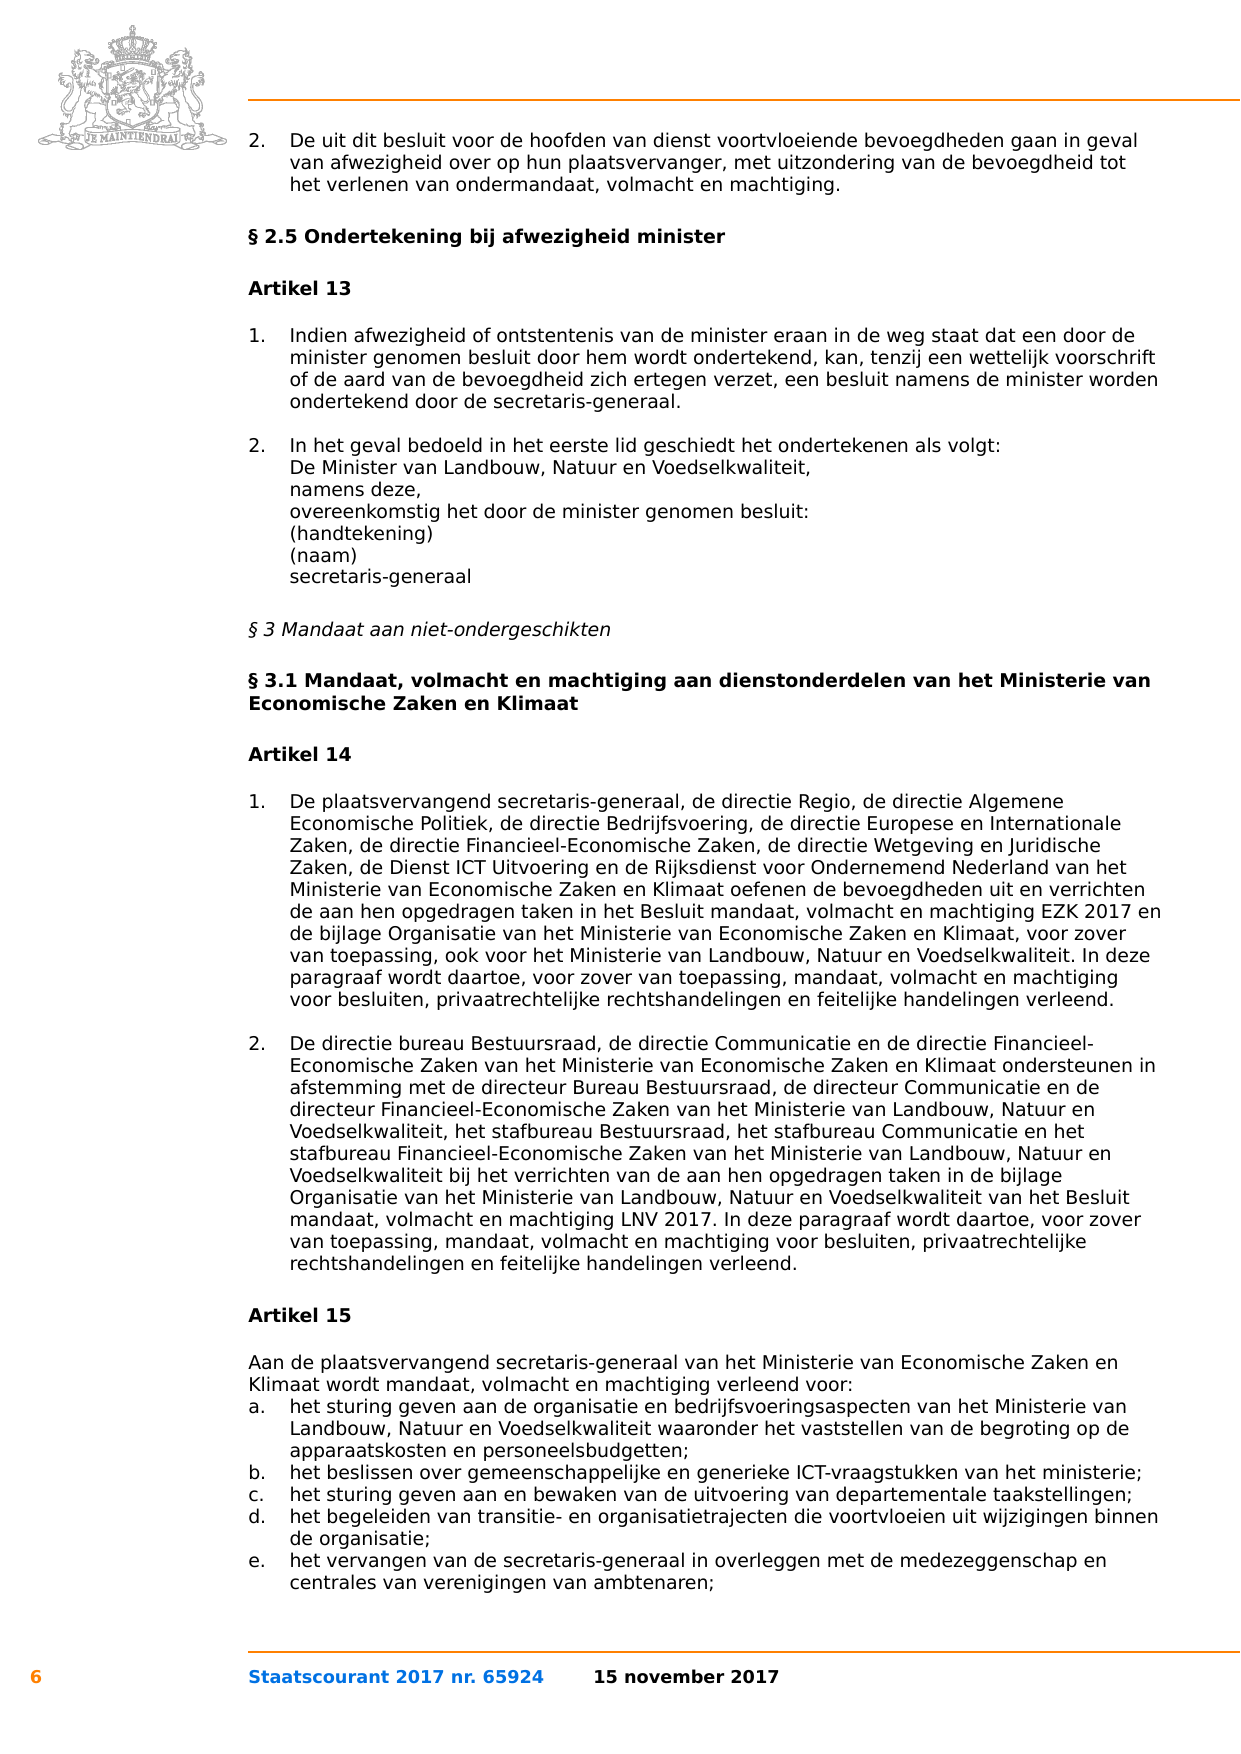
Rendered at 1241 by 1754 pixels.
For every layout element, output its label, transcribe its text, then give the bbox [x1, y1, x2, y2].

text e. het vervangen van de secretaris-generaal in overleggen met de medezeggenschap en centrales van verenigingen van ambtenaren; [248, 1549, 1163, 1593]
text 1. De plaatsvervangend secretaris-generaal, de directie Regio, de directie Algemene Economische Politiek, de directie Bedrijfsvoering, de directie Europese en Internationale Zaken, de directie Financieel-Economische Zaken, de directie Wetgeving en Juridische Zaken, de Dienst ICT Uitvoering en de Rijksdienst voor Ondernemend Nederland van het Ministerie van Economische Zaken en Klimaat oefenen de bevoegdheden uit en verrichten de aan hen opgedragen taken in het Besluit mandaat, volmacht en machtiging EZK 2017 en de bijlage Organisatie van het Ministerie van Economische Zaken en Klimaat, voor zover van toepassing, ook voor het Ministerie van Landbouw, Natuur en Voedselkwaliteit. In deze paragraaf wordt daartoe, voor zover van toepassing, mandaat, volmacht en machtiging voor besluiten, privaatrechtelijke rechtshandelingen en feitelijke handelingen verleend. [248, 791, 1163, 1011]
subtitle Artikel 15 [248, 1305, 1163, 1327]
text De Minister van Landbouw, Natuur en Voedselkwaliteit, [289, 457, 1163, 478]
subtitle Artikel 13 [248, 278, 1163, 300]
text overeenkomstig het door de minister genomen besluit: [289, 501, 1163, 522]
text 2. De directie bureau Bestuursraad, de directie Communicatie en de directie Financieel-Economische Zaken van het Ministerie van Economische Zaken en Klimaat ondersteunen in afstemming met de directeur Bureau Bestuursraad, de directeur Communicatie en de directeur Financieel-Economische Zaken van het Ministerie van Landbouw, Natuur en Voedselkwaliteit, het stafbureau Bestuursraad, het stafbureau Communicatie en het stafbureau Financieel-Economische Zaken van het Ministerie van Landbouw, Natuur en Voedselkwaliteit bij het verrichten van de aan hen opgedragen taken in de bijlage Organisatie van het Ministerie van Landbouw, Natuur en Voedselkwaliteit van het Besluit mandaat, volmacht en machtiging LNV 2017. In deze paragraaf wordt daartoe, voor zover van toepassing, mandaat, volmacht en machtiging voor besluiten, privaatrechtelijke rechtshandelingen en feitelijke handelingen verleend. [248, 1033, 1163, 1275]
text (naam) [289, 544, 1163, 566]
picture [38, 25, 227, 150]
text c. het sturing geven aan en bewaken van de uitvoering van departementale taakstellingen; [248, 1484, 1163, 1506]
text Aan de plaatsvervangend secretaris-generaal van het Ministerie van Economische Zaken en Klimaat wordt mandaat, volmacht en machtiging verleend voor: [248, 1352, 1163, 1396]
text d. het begeleiden van transitie- en organisatietrajecten die voortvloeien uit wijzigingen binnen de organisatie; [248, 1506, 1163, 1549]
text 1. Indien afwezigheid of ontstentenis van de minister eraan in de weg staat dat een door de minister genomen besluit door hem wordt ondertekend, kan, tenzij een wettelijk voorschrift of de aard van de bevoegdheid zich ertegen verzet, een besluit namens de minister worden ondertekend door de secretaris-generaal. [248, 325, 1163, 413]
text b. het beslissen over gemeenschappelijke en generieke ICT-vraagstukken van het ministerie; [248, 1462, 1163, 1484]
subtitle § 3.1 Mandaat, volmacht en machtiging aan dienstonderdelen van het Ministerie van Economische Zaken en Klimaat [248, 670, 1163, 714]
subtitle § 2.5 Ondertekening bij afwezigheid minister [248, 226, 1163, 248]
text 2. De uit dit besluit voor de hoofden van dienst voortvloeiende bevoegdheden gaan in geval van afwezigheid over op hun plaatsvervanger, met uitzondering van de bevoegdheid tot het verlenen van ondermandaat, volmacht en machtiging. [248, 130, 1163, 196]
text secretaris-generaal [289, 566, 1163, 588]
text 2. In het geval bedoeld in het eerste lid geschiedt het ondertekenen als volgt: [248, 434, 1163, 457]
subtitle Artikel 14 [248, 744, 1163, 766]
subtitle § 3 Mandaat aan niet-ondergeschikten [248, 618, 1163, 640]
text namens deze, [289, 478, 1163, 501]
text a. het sturing geven aan de organisatie en bedrijfsvoeringsaspecten van het Ministerie van Landbouw, Natuur en Voedselkwaliteit waaronder het vaststellen van de begroting op de apparaatskosten en personeelsbudgetten; [248, 1396, 1163, 1462]
text (handtekening) [289, 522, 1163, 544]
